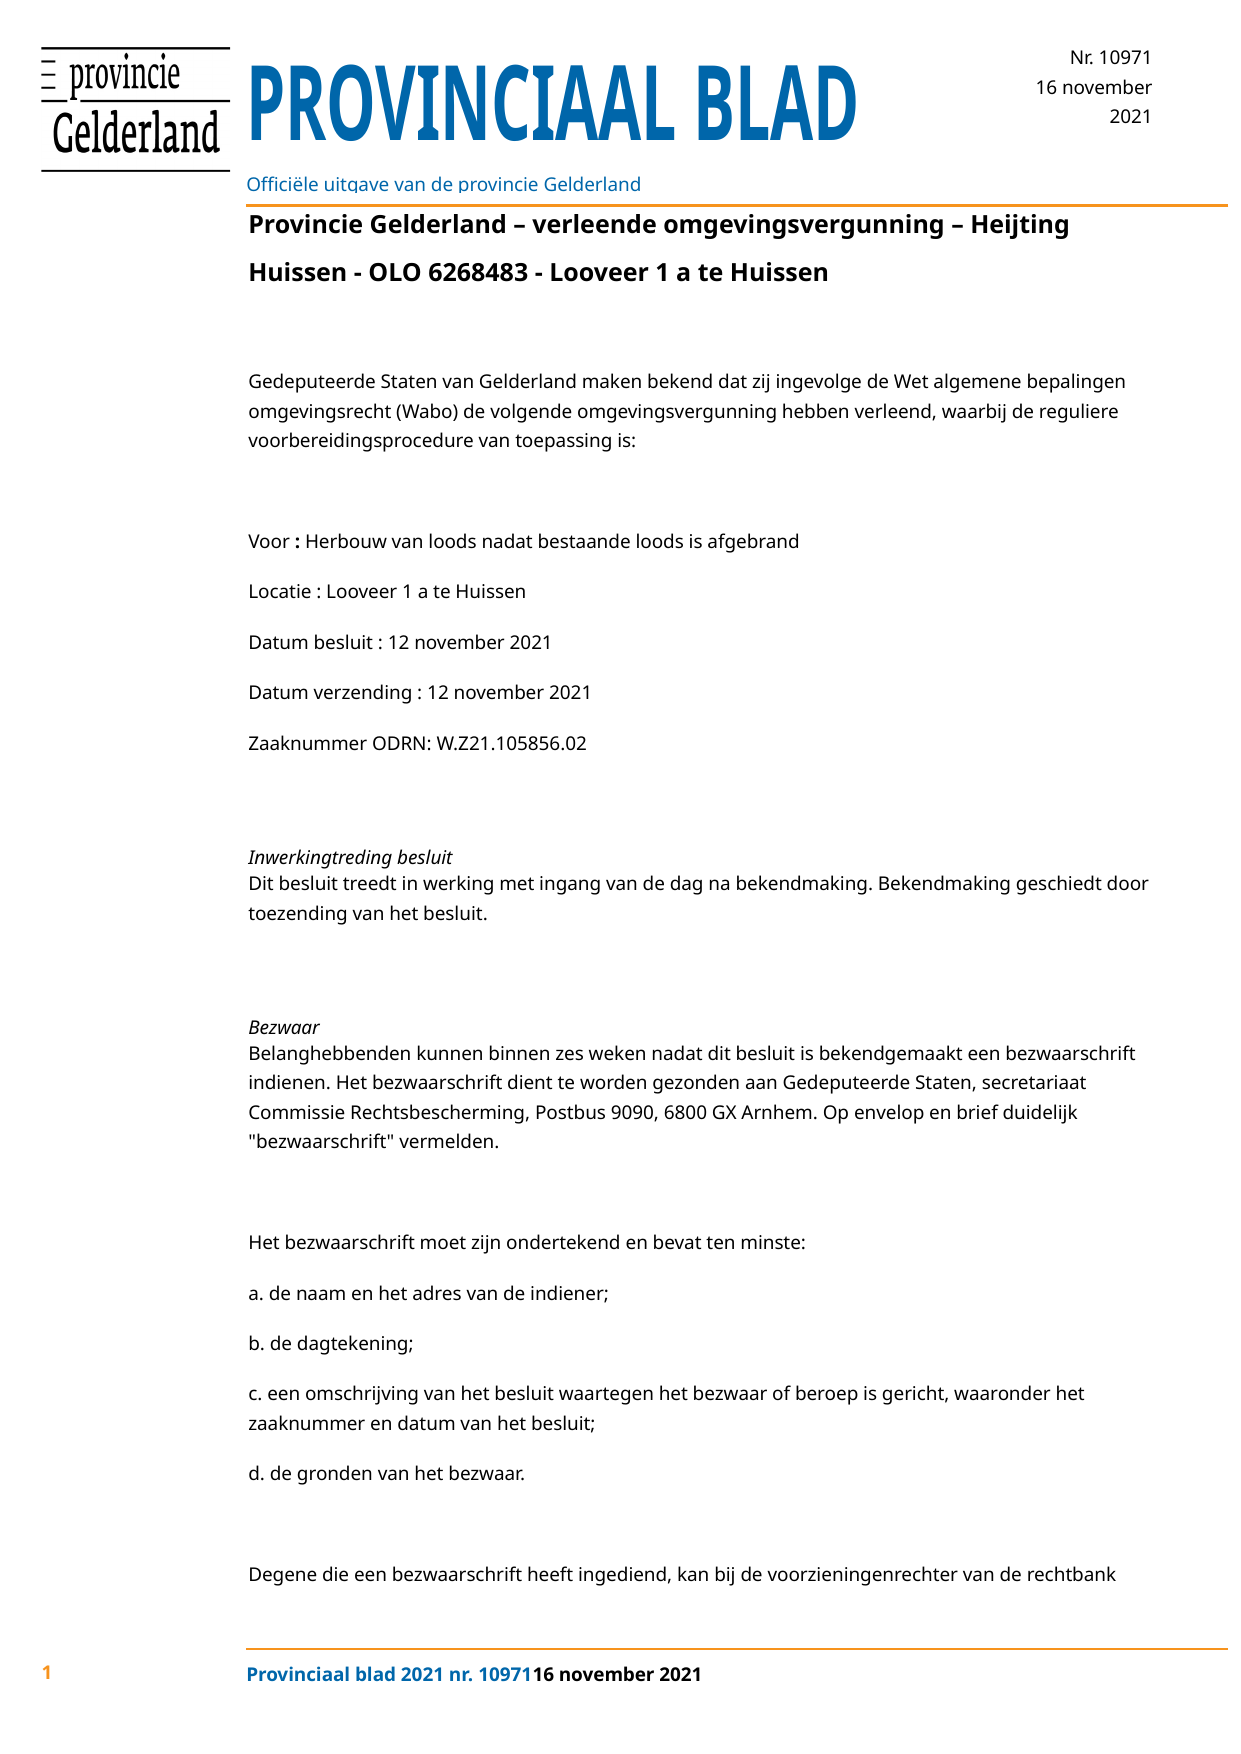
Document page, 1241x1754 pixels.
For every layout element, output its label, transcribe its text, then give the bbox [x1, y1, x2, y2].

text Voor : Herbouw van loods nadat bestaande loods is afgebrand [248, 528, 1152, 554]
text Datum verzending : 12 november 2021 [248, 679, 1152, 705]
picture [41, 47, 231, 172]
text Inwerkingtreding besluit [248, 844, 1152, 870]
text b. de dagtekening; [248, 1330, 1152, 1356]
text a. de naam en het adres van de indiener; [248, 1280, 1152, 1306]
text Het bezwaarschrift moet zijn ondertekend en bevat ten minste: [248, 1229, 1152, 1255]
text c. een omschrijving van het besluit waartegen het bezwaar of beroep is gericht, waaronder het zaaknummer en datum van het besluit; [248, 1381, 1152, 1436]
text Locatie : Looveer 1 a te Huissen [248, 579, 1152, 604]
text Gedeputeerde Staten van Gelderland maken bekend dat zij ingevolge de Wet algemene bepalingen omgevingsrecht (Wabo) de volgende omgevingsvergunning hebben verleend, waarbij de reguliere voorbereidingsprocedure van toepassing is: [248, 368, 1152, 453]
text Belanghebbenden kunnen binnen zes weken nadat dit besluit is bekendgemaakt een bezwaarschrift indienen. Het bezwaarschrift dient te worden gezonden aan Gedeputeerde Staten, secretariaat Commissie Rechtsbescherming, Postbus 9090, 6800 GX Arnhem. Op envelop en brief duidelijk "bezwaarschrift" vermelden. [248, 1040, 1152, 1154]
text d. de gronden van het bezwaar. [248, 1461, 1152, 1486]
text Zaaknummer ODRN: W.Z21.105856.02 [248, 730, 1152, 756]
text Provincie Gelderland – verleende omgevingsvergunning – Heijting Huissen - OLO 6268483 - Looveer 1 a te Huissen [248, 207, 1152, 288]
text Dit besluit treedt in werking met ingang van de dag na bekendmaking. Bekendmaking geschiedt door toezending van het besluit. [248, 870, 1152, 925]
text Datum besluit : 12 november 2021 [248, 629, 1152, 655]
text Degene die een bezwaarschrift heeft ingediend, kan bij de voorzieningenrechter van de rechtbank [248, 1561, 1152, 1587]
text Bezwaar [248, 1014, 1152, 1040]
